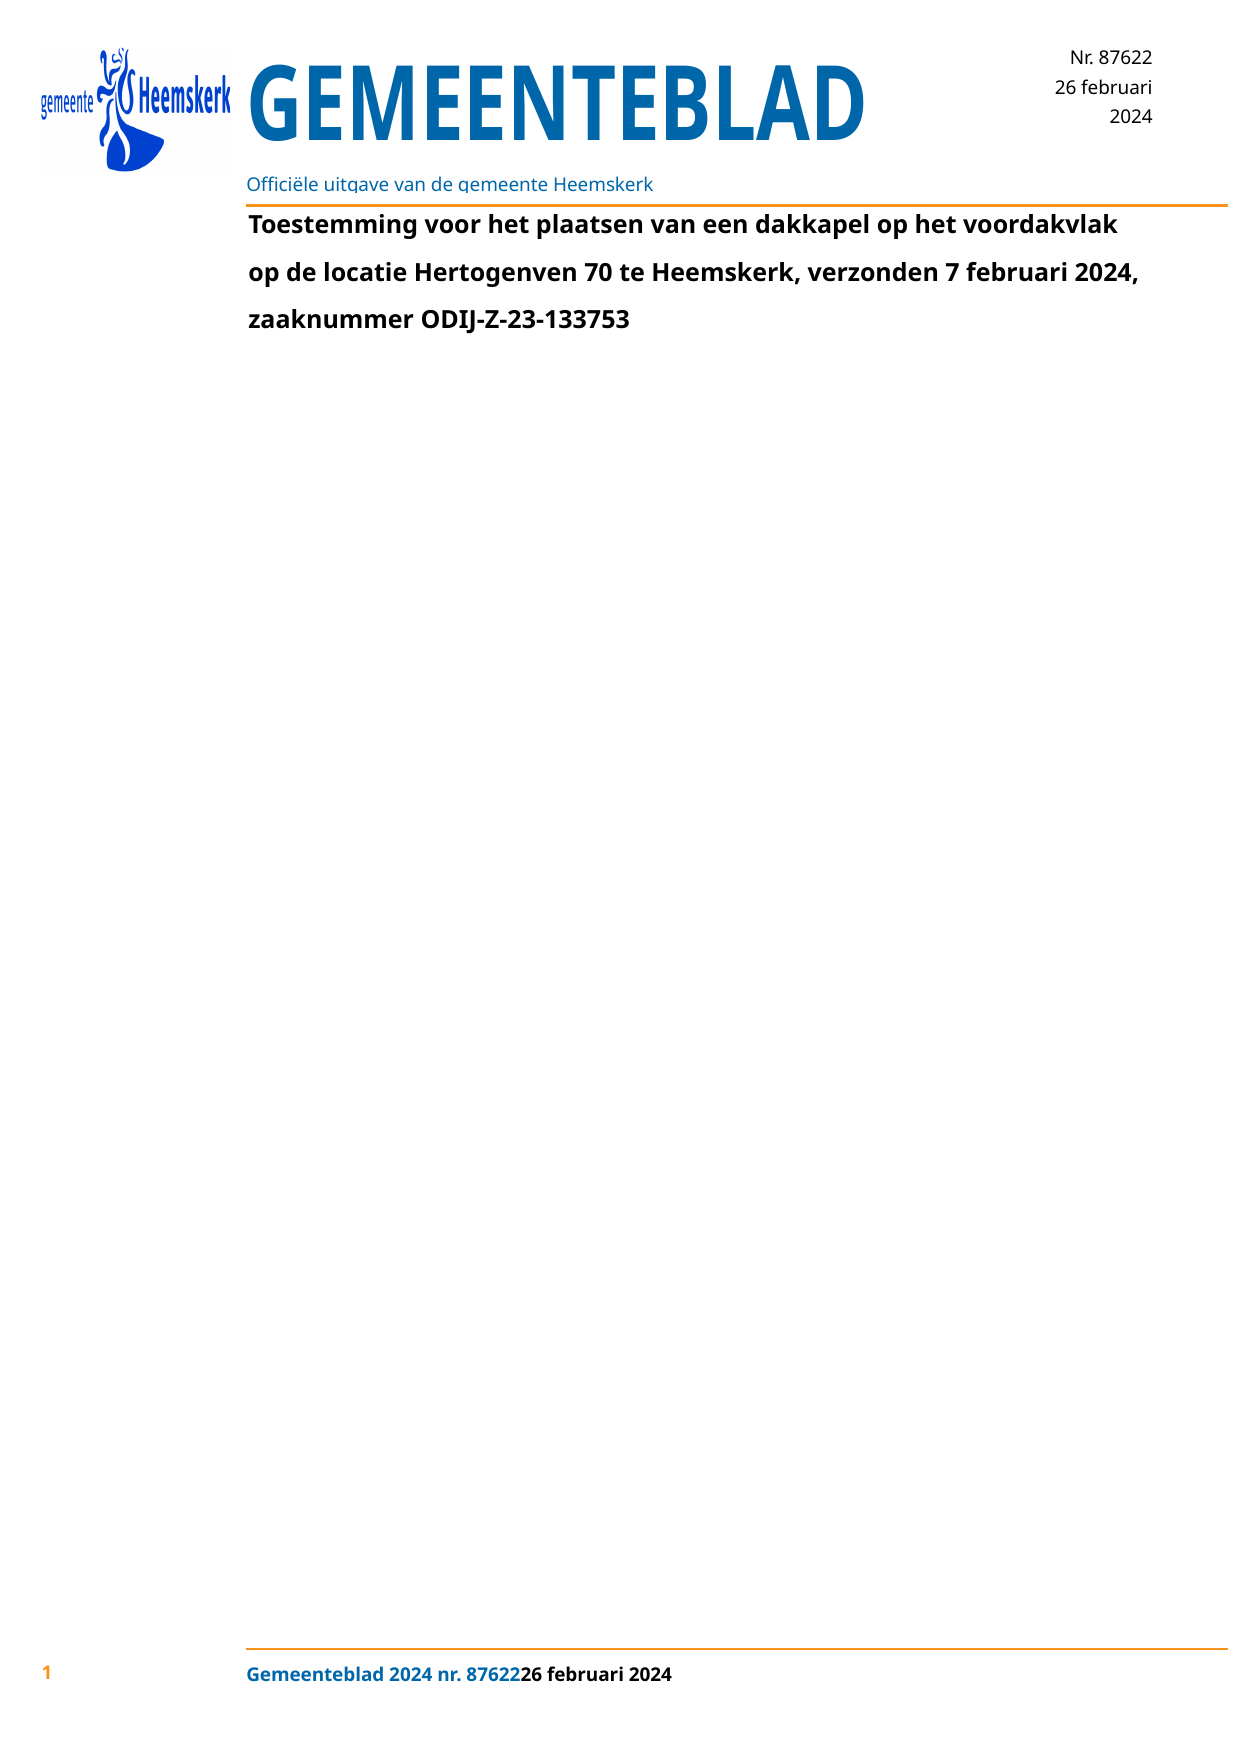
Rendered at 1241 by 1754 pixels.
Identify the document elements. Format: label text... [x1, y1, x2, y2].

text Toestemming voor het plaatsen van een dakkapel op het voordakvlak op de locatie Hertogenven 70 te Heemskerk, verzonden 7 februari 2024, zaaknummer ODIJ-Z-23-133753 [248, 207, 1152, 336]
picture [41, 47, 231, 172]
